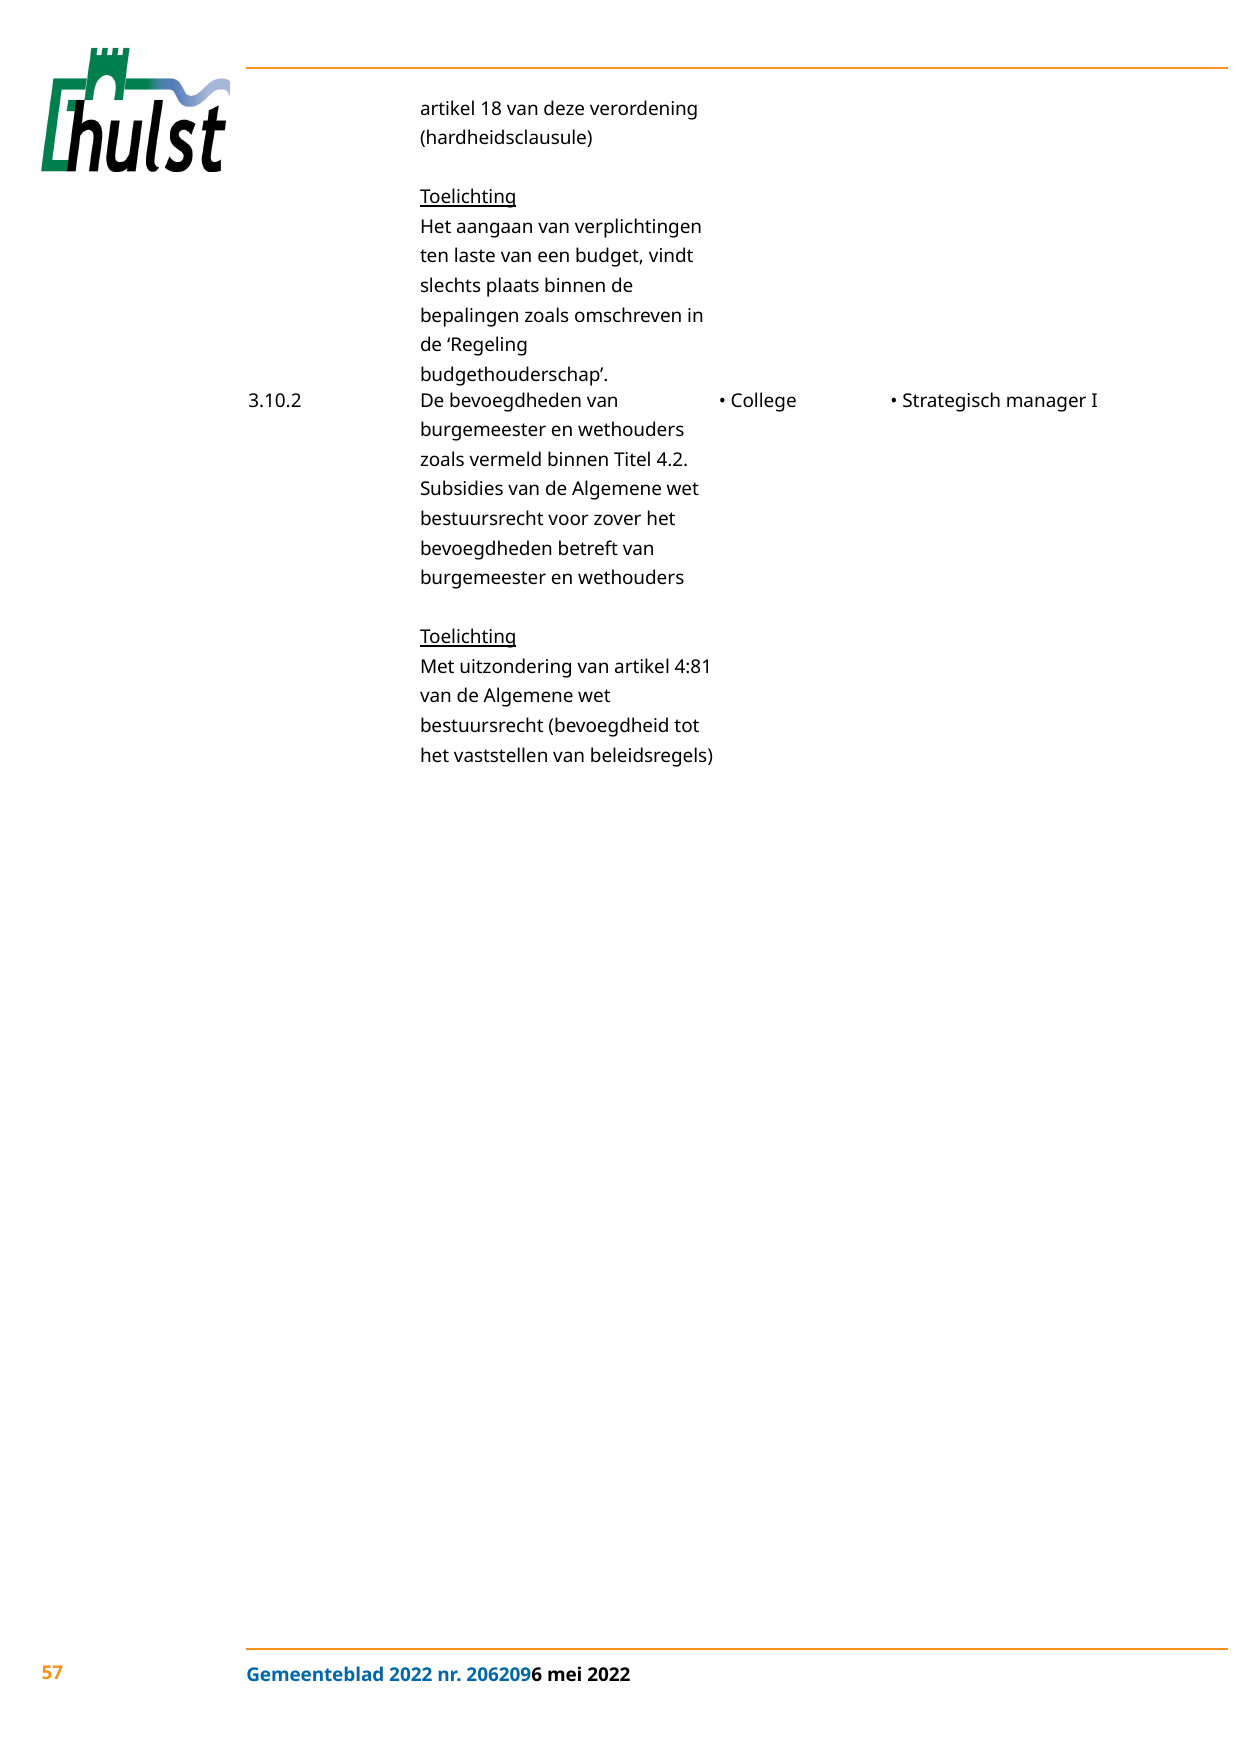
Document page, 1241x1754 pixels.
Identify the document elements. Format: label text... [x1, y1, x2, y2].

table_cell • Strategisch manager I [890, 387, 1152, 767]
table_cell • College [719, 387, 890, 767]
table_cell [890, 95, 1152, 387]
table_cell [248, 95, 420, 387]
table_cell artikel 18 van deze verordening (hardheidsclausule) Toelichting Het aangaan van verplichtingen ten laste van een budget, vindt slechts plaats binnen de bepalingen zoals omschreven in de ‘Regeling budgethouderschap’. [420, 95, 718, 387]
table_cell [719, 95, 890, 387]
picture [41, 47, 231, 172]
table_cell 3.10.2 [248, 387, 420, 767]
table_cell De bevoegdheden van burgemeester en wethouders zoals vermeld binnen Titel 4.2. Subsidies van de Algemene wet bestuursrecht voor zover het bevoegdheden betreft van burgemeester en wethouders Toelichting Met uitzondering van artikel 4:81 van de Algemene wet bestuursrecht (bevoegdheid tot het vaststellen van beleidsregels) [420, 387, 718, 767]
